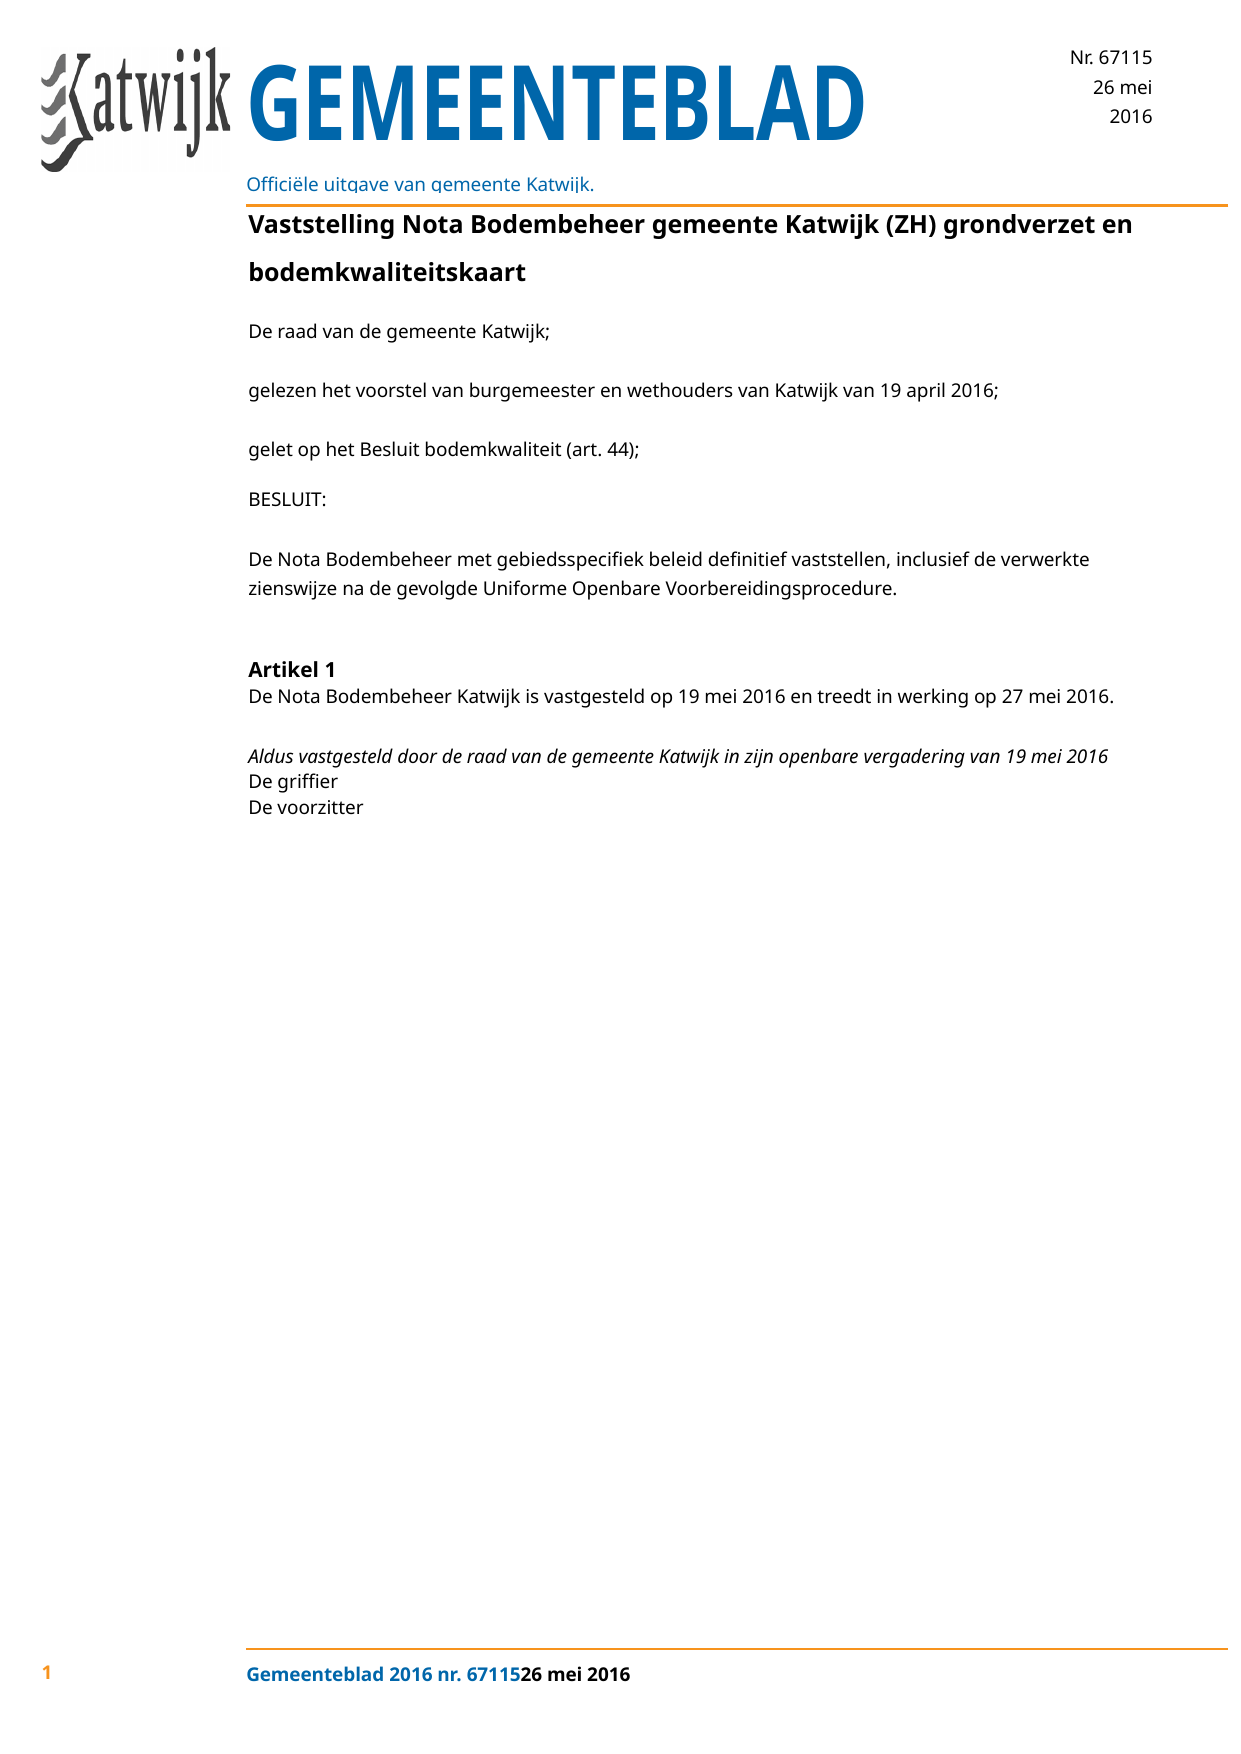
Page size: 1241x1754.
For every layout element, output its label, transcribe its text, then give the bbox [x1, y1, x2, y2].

text Vaststelling Nota Bodembeheer gemeente Katwijk (ZH) grondverzet en bodemkwaliteitskaart [248, 207, 1152, 288]
text De raad van de gemeente Katwijk; [248, 318, 1152, 344]
text De griffier [248, 769, 1152, 794]
text De Nota Bodembeheer met gebiedsspecifiek beleid definitief vaststellen, inclusief de verwerkte zienswijze na de gevolgde Uniforme Openbare Voorbereidingsprocedure. [248, 546, 1152, 601]
text De Nota Bodembeheer Katwijk is vastgesteld op 19 mei 2016 en treedt in werking op 27 mei 2016. [248, 684, 1152, 709]
text gelezen het voorstel van burgemeester en wethouders van Katwijk van 19 april 2016; [248, 377, 1152, 403]
text gelet op het Besluit bodemkwaliteit (art. 44); [248, 436, 1152, 462]
text De voorzitter [248, 794, 1152, 820]
text Aldus vastgesteld door de raad van de gemeente Katwijk in zijn openbare vergadering van 19 mei 2016 [248, 743, 1152, 769]
text Artikel 1 [248, 655, 1152, 684]
picture [41, 47, 231, 172]
text BESLUIT: [248, 487, 1152, 512]
